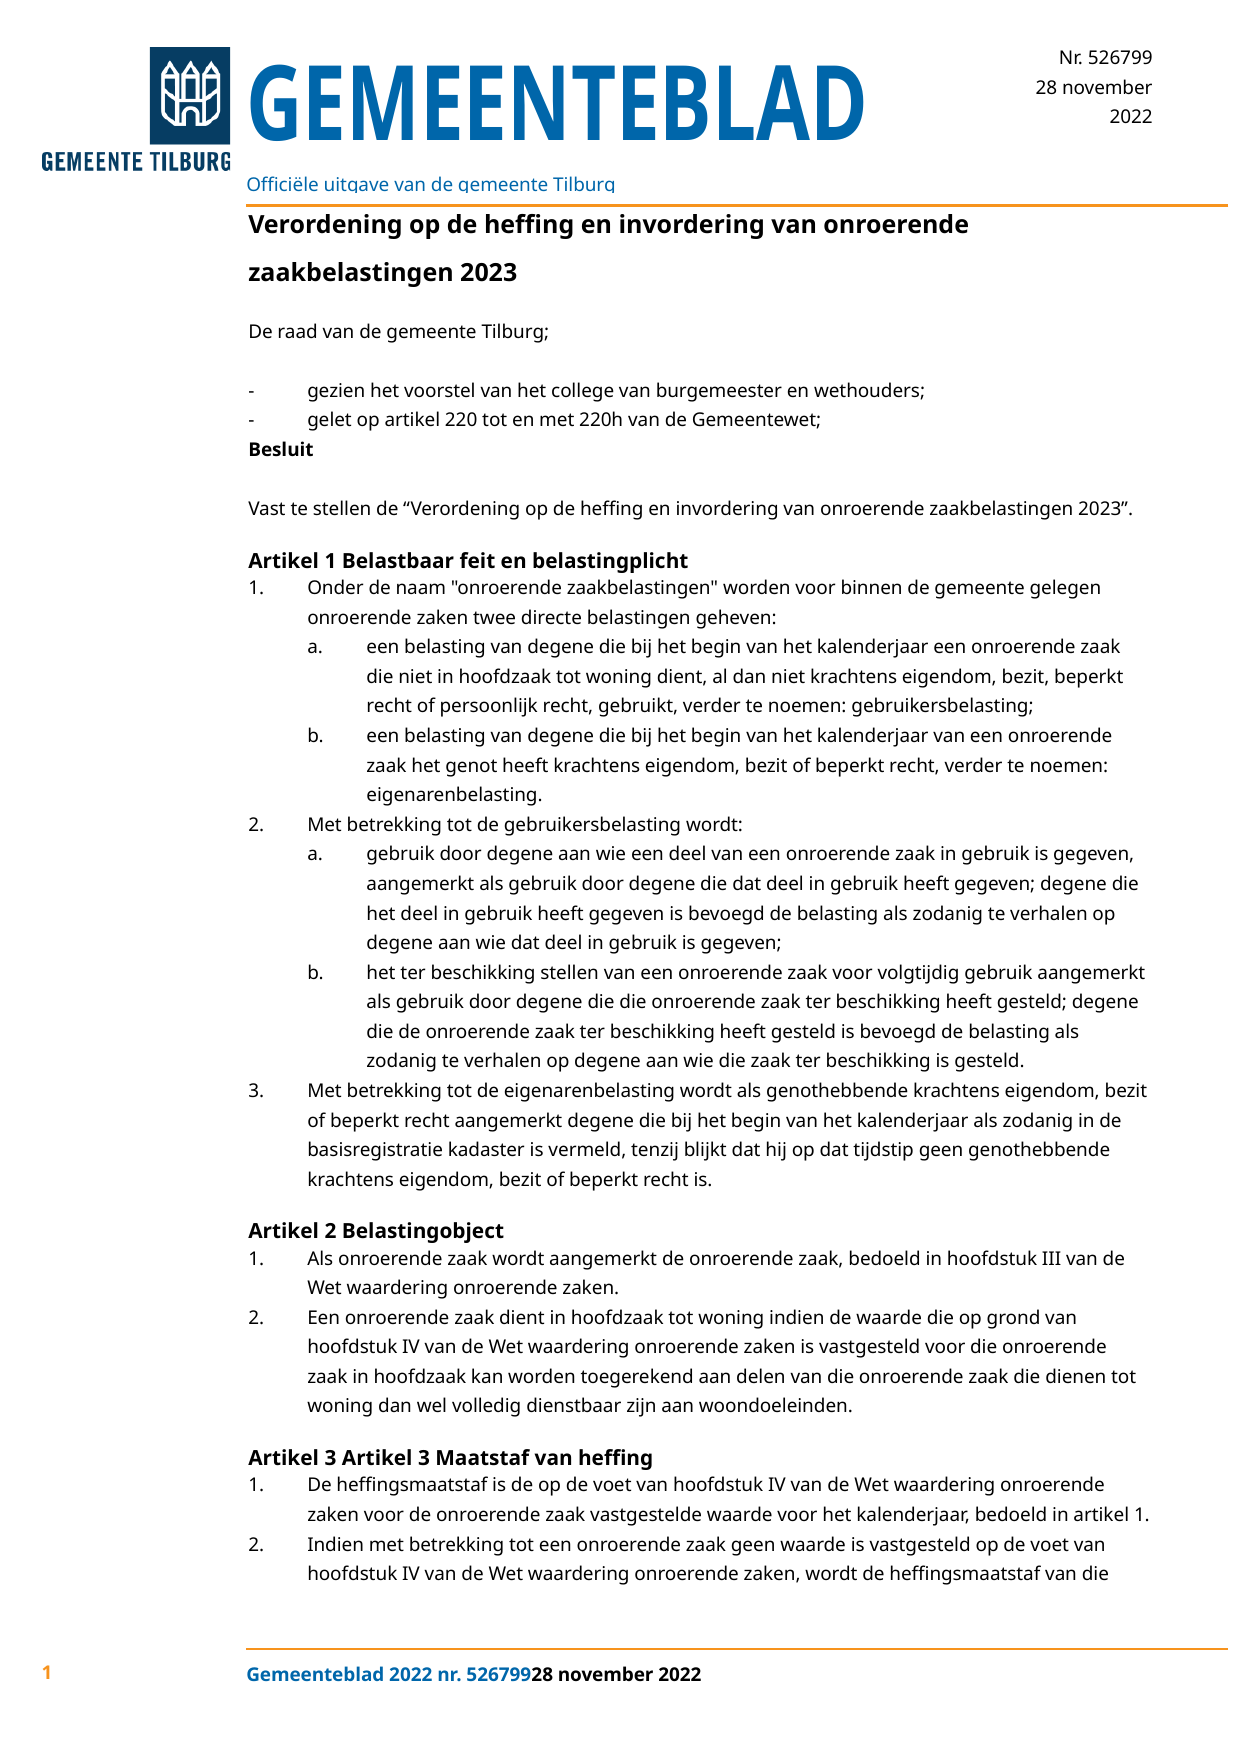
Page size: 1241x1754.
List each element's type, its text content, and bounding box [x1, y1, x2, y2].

text Besluit [248, 436, 1152, 462]
list De heffingsmaatstaf is de op de voet van hoofdstuk IV van de Wet waardering onroerende zaken voor de onroerende zaak vastgestelde waarde voor het kalenderjaar, bedoeld in artikel 1. [248, 1472, 1152, 1527]
list een belasting van degene die bij het begin van het kalenderjaar een onroerende zaak die niet in hoofdzaak tot woning dient, al dan niet krachtens eigendom, bezit, beperkt recht of persoonlijk recht, gebruikt, verder te noemen: gebruikersbelasting; [307, 633, 1152, 718]
text Artikel 2 Belastingobject [248, 1216, 1152, 1245]
list Onder de naam "onroerende zaakbelastingen" worden voor binnen de gemeente gelegen onroerende zaken twee directe belastingen geheven: [248, 574, 1152, 629]
list een belasting van degene die bij het begin van het kalenderjaar van een onroerende zaak het genot heeft krachtens eigendom, bezit of beperkt recht, verder te noemen: eigenarenbelasting. [307, 722, 1152, 807]
list Met betrekking tot de gebruikersbelasting wordt: [248, 811, 1152, 837]
picture [41, 47, 231, 172]
list Met betrekking tot de eigenarenbelasting wordt als genothebbende krachtens eigendom, bezit of beperkt recht aangemerkt degene die bij het begin van het kalenderjaar als zodanig in de basisregistratie kadaster is vermeld, tenzij blijkt dat hij op dat tijdstip geen genothebbende krachtens eigendom, bezit of beperkt recht is. [248, 1077, 1152, 1192]
list Indien met betrekking tot een onroerende zaak geen waarde is vastgesteld op de voet van hoofdstuk IV van de Wet waardering onroerende zaken, wordt de heffingsmaatstaf van die [248, 1531, 1152, 1586]
list Een onroerende zaak dient in hoofdzaak tot woning indien de waarde die op grond van hoofdstuk IV van de Wet waardering onroerende zaken is vastgesteld voor die onroerende zaak in hoofdzaak kan worden toegerekend aan delen van die onroerende zaak die dienen tot woning dan wel volledig dienstbaar zijn aan woondoeleinden. [248, 1304, 1152, 1418]
list gezien het voorstel van het college van burgemeester en wethouders; [248, 377, 1152, 403]
text Verordening op de heffing en invordering van onroerende zaakbelastingen 2023 [248, 207, 1152, 288]
text De raad van de gemeente Tilburg; [248, 318, 1152, 344]
text Artikel 3 Artikel 3 Maatstaf van heffing [248, 1443, 1152, 1472]
list gelet op artikel 220 tot en met 220h van de Gemeentewet; [248, 407, 1152, 432]
list gebruik door degene aan wie een deel van een onroerende zaak in gebruik is gegeven, aangemerkt als gebruik door degene die dat deel in gebruik heeft gegeven; degene die het deel in gebruik heeft gegeven is bevoegd de belasting als zodanig te verhalen op degene aan wie dat deel in gebruik is gegeven; [307, 841, 1152, 955]
list het ter beschikking stellen van een onroerende zaak voor volgtijdig gebruik aangemerkt als gebruik door degene die die onroerende zaak ter beschikking heeft gesteld; degene die de onroerende zaak ter beschikking heeft gesteld is bevoegd de belasting als zodanig te verhalen op degene aan wie die zaak ter beschikking is gesteld. [307, 959, 1152, 1073]
text Artikel 1 Belastbaar feit en belastingplicht [248, 546, 1152, 574]
list Als onroerende zaak wordt aangemerkt de onroerende zaak, bedoeld in hoofdstuk III van de Wet waardering onroerende zaken. [248, 1245, 1152, 1300]
text Vast te stellen de “Verordening op de heffing en invordering van onroerende zaakbelastingen 2023”. [248, 495, 1152, 521]
